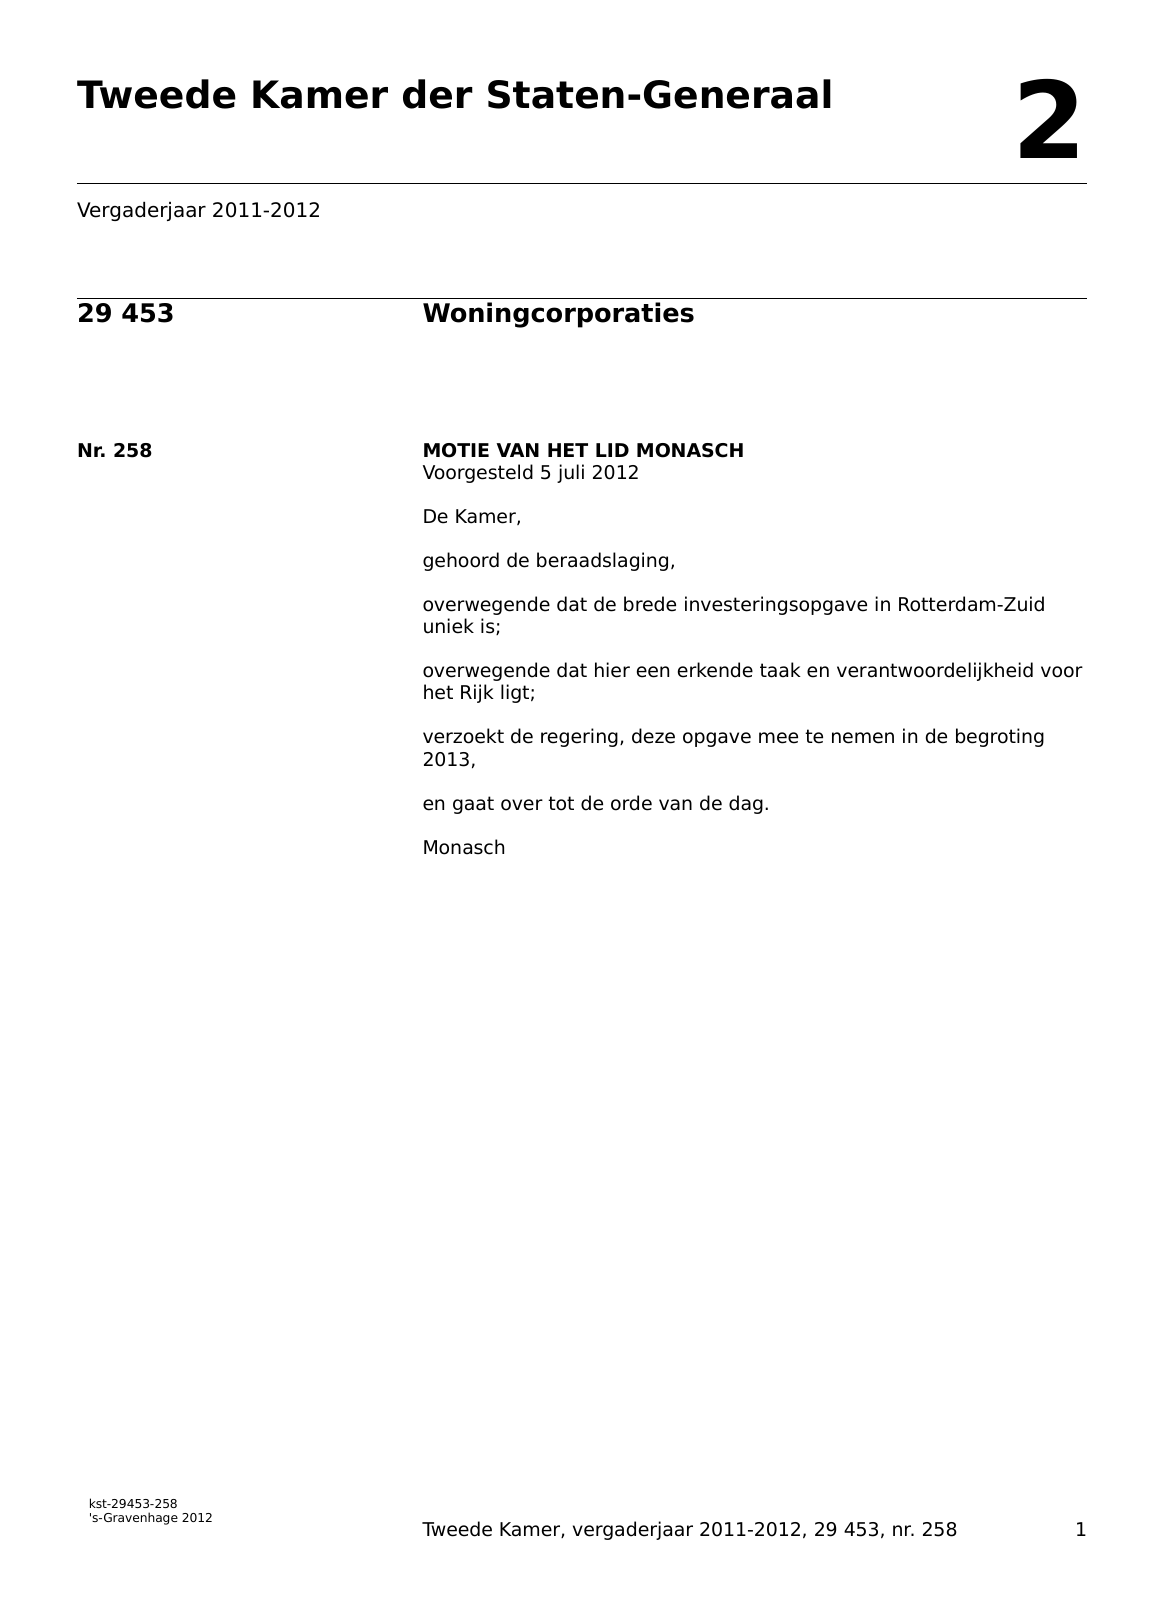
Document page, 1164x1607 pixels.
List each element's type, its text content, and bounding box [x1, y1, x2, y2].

text verzoekt de regering, deze opgave mee te nemen in de begroting 2013, [422, 726, 1087, 770]
subtitle Nr. 258 MOTIE VAN HET LID MONASCH [77, 440, 1087, 462]
table_header Tweede Kamer der Staten-Generaal [77, 59, 886, 183]
text kst-29453-258 [88, 1497, 323, 1511]
text gehoord de beraadslaging, [422, 550, 1087, 572]
text en gaat over tot de orde van de dag. [422, 793, 1087, 814]
text De Kamer, [422, 506, 1087, 528]
table_header 2 [886, 59, 1087, 183]
text Monasch [422, 837, 1087, 859]
text overwegende dat hier een erkende taak en verantwoordelijkheid voor het Rijk ligt; [422, 660, 1087, 704]
table_cell Vergaderjaar 2011-2012 [77, 184, 1087, 298]
text Voorgesteld 5 juli 2012 [422, 462, 1087, 484]
subtitle 29 453 Woningcorporaties [77, 299, 1087, 329]
text 's-Gravenhage 2012 [88, 1511, 323, 1525]
text overwegende dat de brede investeringsopgave in Rotterdam-Zuid uniek is; [422, 594, 1087, 638]
